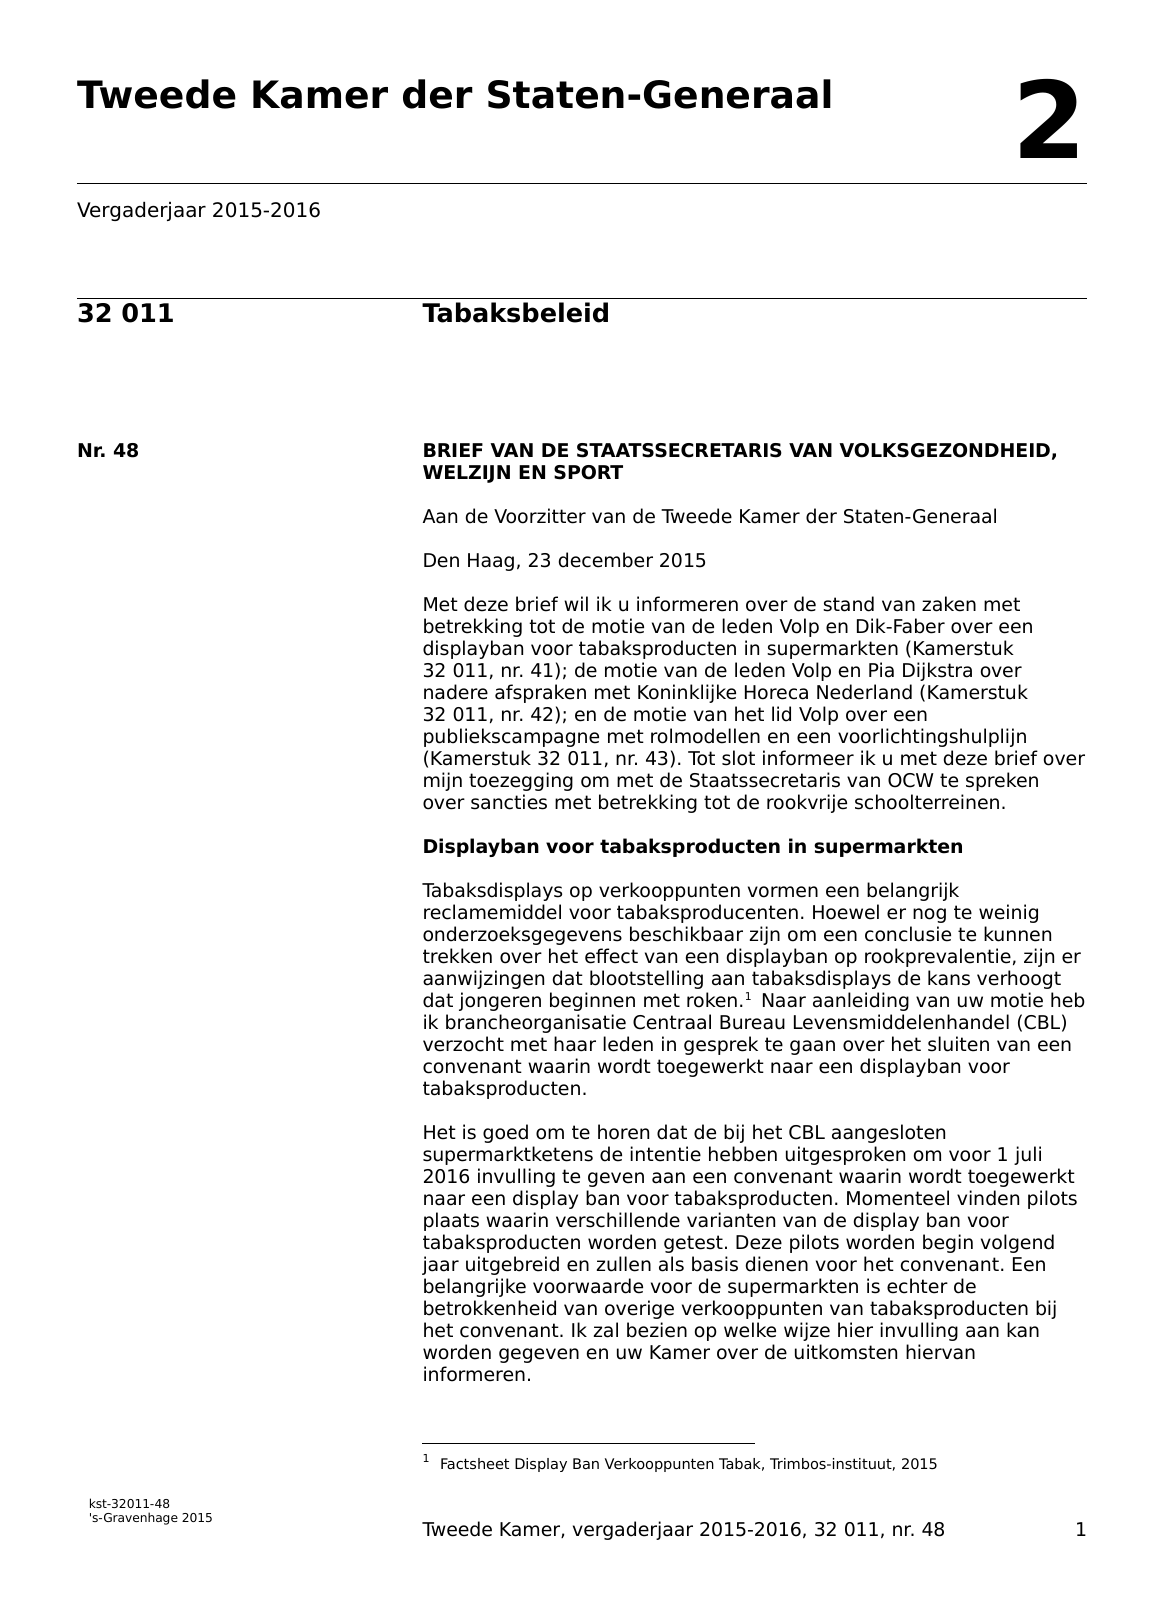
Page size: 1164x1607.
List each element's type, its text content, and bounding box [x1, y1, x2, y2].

text Met deze brief wil ik u informeren over de stand van zaken met betrekking tot de motie van de leden Volp en Dik-Faber over een displayban voor tabaksproducten in supermarkten (Kamerstuk 32 011, nr. 41); de motie van de leden Volp en Pia Dijkstra over nadere afspraken met Koninklijke Horeca Nederland (Kamerstuk 32 011, nr. 42); en de motie van het lid Volp over een publiekscampagne met rolmodellen en een voorlichtingshulplijn (Kamerstuk 32 011, nr. 43). Tot slot informeer ik u met deze brief over mijn toezegging om met de Staatssecretaris van OCW te spreken over sancties met betrekking tot de rookvrije schoolterreinen. [422, 594, 1087, 814]
subtitle Nr. 48 BRIEF VAN DE STAATSSECRETARIS VAN VOLKSGEZONDHEID, WELZIJN EN SPORT [77, 440, 1087, 484]
text Het is goed om te horen dat de bij het CBL aangesloten supermarktketens de intentie hebben uitgesproken om voor 1 juli 2016 invulling te geven aan een convenant waarin wordt toegewerkt naar een display ban voor tabaksproducten. Momenteel vinden pilots plaats waarin verschillende varianten van de display ban voor tabaksproducten worden getest. Deze pilots worden begin volgend jaar uitgebreid en zullen als basis dienen voor het convenant. Een belangrijke voorwaarde voor de supermarkten is echter de betrokkenheid van overige verkooppunten van tabaksproducten bij het convenant. Ik zal bezien op welke wijze hier invulling aan kan worden gegeven en uw Kamer over de uitkomsten hiervan informeren. [422, 1122, 1087, 1386]
table_cell Vergaderjaar 2015-2016 [77, 184, 1087, 298]
table_header Tweede Kamer der Staten-Generaal [77, 59, 886, 183]
text 's-Gravenhage 2015 [88, 1511, 323, 1525]
subtitle Displayban voor tabaksproducten in supermarkten [422, 836, 1087, 858]
text kst-32011-48 [88, 1497, 323, 1511]
subtitle 32 011 Tabaksbeleid [77, 299, 1087, 329]
text Factsheet Display Ban Verkooppunten Tabak, Trimbos-instituut, 2015 [422, 1452, 1087, 1474]
text Aan de Voorzitter van de Tweede Kamer der Staten-Generaal [422, 506, 1087, 528]
text Den Haag, 23 december 2015 [422, 550, 1087, 572]
table_header 2 [886, 59, 1087, 183]
text Tabaksdisplays op verkooppunten vormen een belangrijk reclamemiddel voor tabaksproducenten. Hoewel er nog te weinig onderzoeksgegevens beschikbaar zijn om een conclusie te kunnen trekken over het effect van een displayban op rookprevalentie, zijn er aanwijzingen dat blootstelling aan tabaksdisplays de kans verhoogt dat jongeren beginnen met roken. Naar aanleiding van uw motie heb ik brancheorganisatie Centraal Bureau Levensmiddelenhandel (CBL) verzocht met haar leden in gesprek te gaan over het sluiten van een convenant waarin wordt toegewerkt naar een displayban voor tabaksproducten. [422, 880, 1087, 1100]
